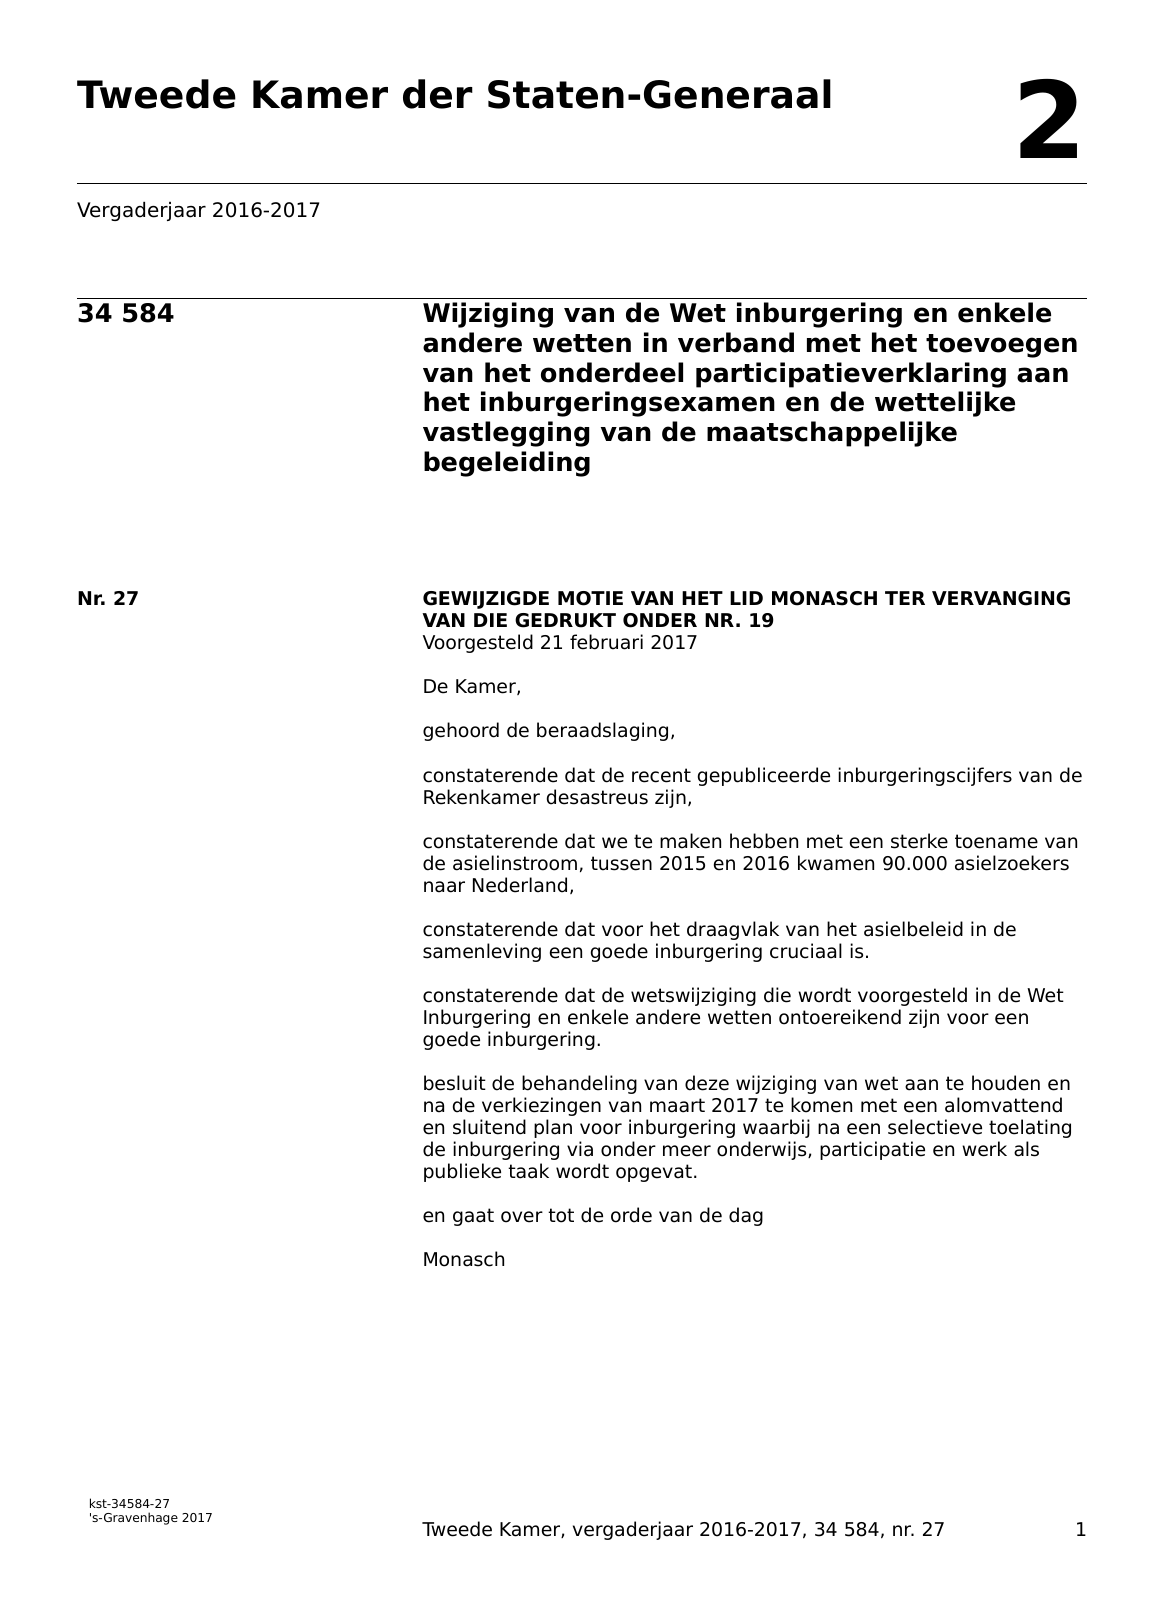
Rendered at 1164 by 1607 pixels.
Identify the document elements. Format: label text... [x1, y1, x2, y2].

text constaterende dat voor het draagvlak van het asielbeleid in de samenleving een goede inburgering cruciaal is. [422, 919, 1087, 963]
text constaterende dat we te maken hebben met een sterke toename van de asielinstroom, tussen 2015 en 2016 kwamen 90.000 asielzoekers naar Nederland, [422, 831, 1087, 897]
text kst-34584-27 [88, 1497, 323, 1511]
text en gaat over tot de orde van de dag [422, 1205, 1087, 1227]
table_cell Vergaderjaar 2016-2017 [77, 184, 1087, 298]
subtitle Nr. 27 GEWIJZIGDE MOTIE VAN HET LID MONASCH TER VERVANGING VAN DIE GEDRUKT ONDER NR. 19 [77, 588, 1087, 632]
subtitle 34 584 Wijziging van de Wet inburgering en enkele andere wetten in verband met het toevoegen van het onderdeel participatieverklaring aan het inburgeringsexamen en de wettelijke vastlegging van de maatschappelijke begeleiding [77, 299, 1087, 477]
text Monasch [422, 1249, 1087, 1271]
text besluit de behandeling van deze wijziging van wet aan te houden en na de verkiezingen van maart 2017 te komen met een alomvattend en sluitend plan voor inburgering waarbij na een selectieve toelating de inburgering via onder meer onderwijs, participatie en werk als publieke taak wordt opgevat. [422, 1073, 1087, 1183]
table_header 2 [886, 59, 1087, 183]
text 's-Gravenhage 2017 [88, 1511, 323, 1525]
text Voorgesteld 21 februari 2017 [422, 632, 1087, 654]
text constaterende dat de recent gepubliceerde inburgeringscijfers van de Rekenkamer desastreus zijn, [422, 764, 1087, 808]
text constaterende dat de wetswijziging die wordt voorgesteld in de Wet Inburgering en enkele andere wetten ontoereikend zijn voor een goede inburgering. [422, 985, 1087, 1051]
text gehoord de beraadslaging, [422, 720, 1087, 742]
text De Kamer, [422, 676, 1087, 698]
table_header Tweede Kamer der Staten-Generaal [77, 59, 886, 183]
